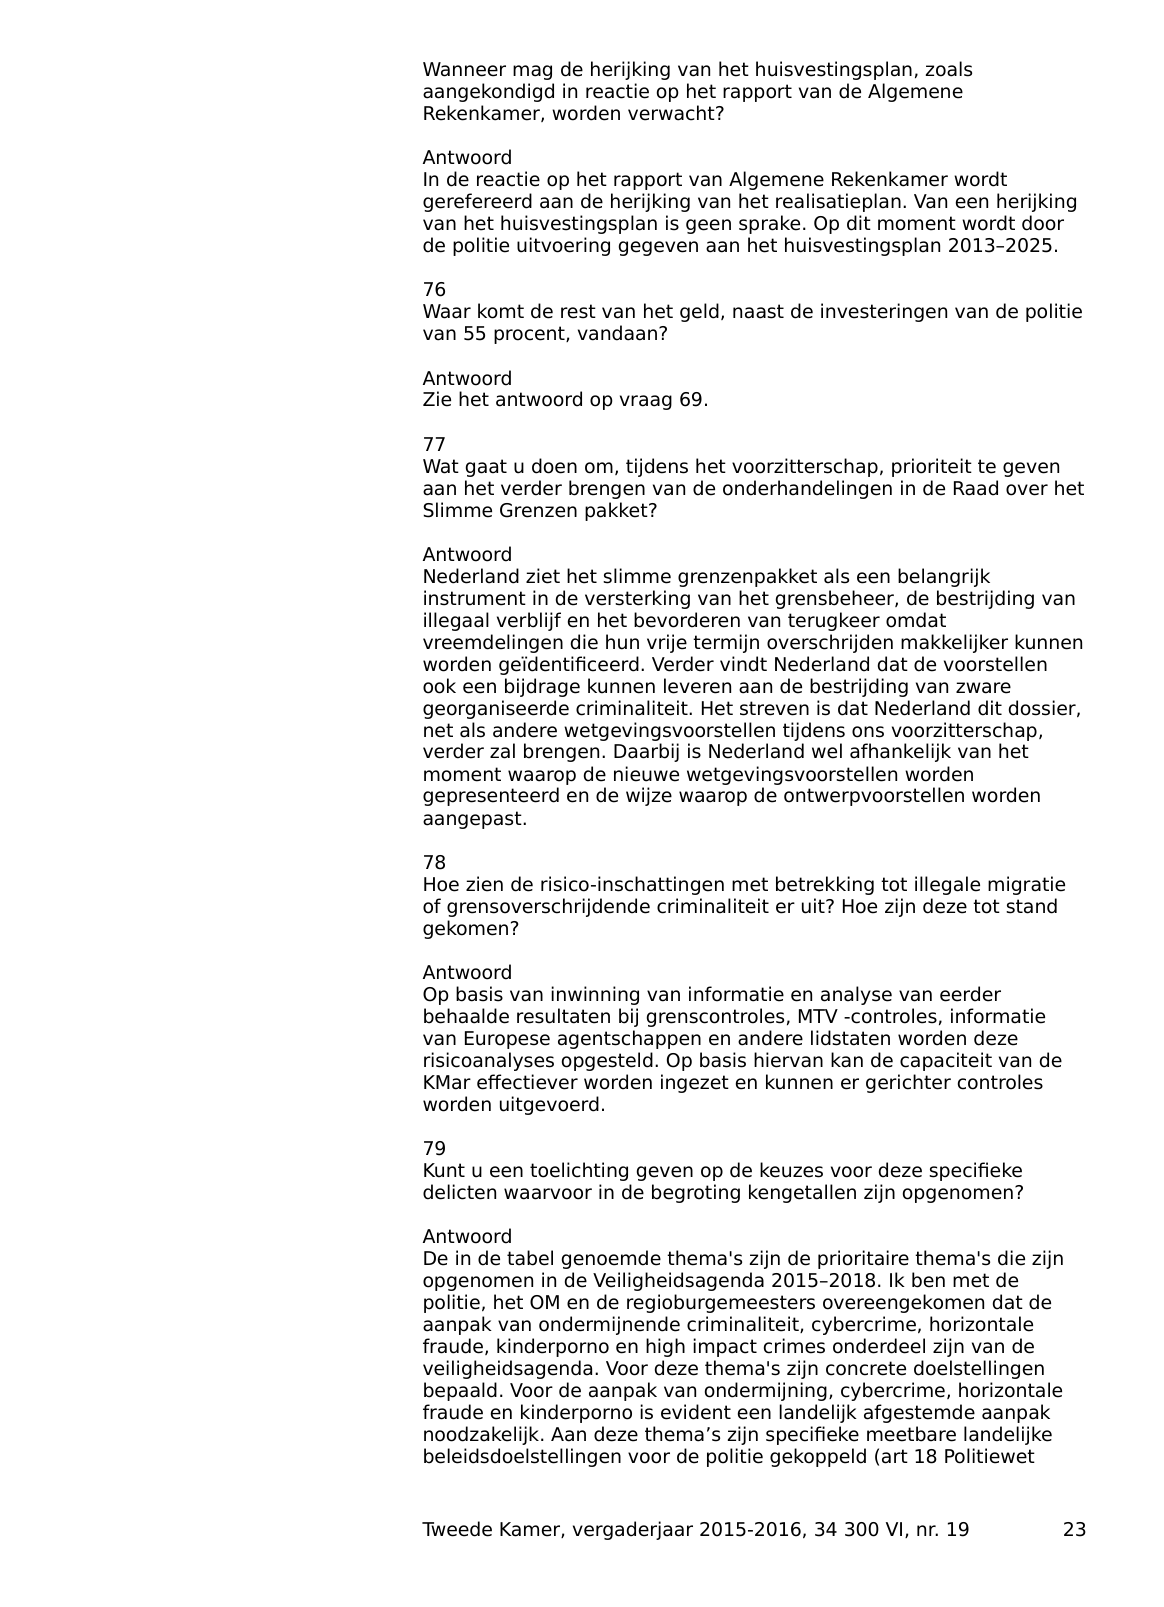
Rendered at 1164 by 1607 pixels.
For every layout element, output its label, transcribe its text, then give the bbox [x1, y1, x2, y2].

text Antwoord [422, 962, 1087, 984]
text Waar komt de rest van het geld, naast de investeringen van de politie van 55 procent, vandaan? [422, 301, 1087, 345]
text 79 [422, 1138, 1087, 1160]
text Op basis van inwinning van informatie en analyse van eerder behaalde resultaten bij grenscontroles, MTV -controles, informatie van Europese agentschappen en andere lidstaten worden deze risicoanalyses opgesteld. Op basis hiervan kan de capaciteit van de KMar effectiever worden ingezet en kunnen er gerichter controles worden uitgevoerd. [422, 984, 1087, 1116]
text Hoe zien de risico-inschattingen met betrekking tot illegale migratie of grensoverschrijdende criminaliteit er uit? Hoe zijn deze tot stand gekomen? [422, 873, 1087, 939]
text Antwoord [422, 367, 1087, 389]
text In de reactie op het rapport van Algemene Rekenkamer wordt gerefereerd aan de herijking van het realisatieplan. Van een herijking van het huisvestingsplan is geen sprake. Op dit moment wordt door de politie uitvoering gegeven aan het huisvestingsplan 2013–2025. [422, 169, 1087, 257]
text Zie het antwoord op vraag 69. [422, 389, 1087, 411]
text 77 [422, 433, 1087, 456]
text 78 [422, 852, 1087, 873]
text Nederland ziet het slimme grenzenpakket als een belangrijk instrument in de versterking van het grensbeheer, de bestrijding van illegaal verblijf en het bevorderen van terugkeer omdat vreemdelingen die hun vrije termijn overschrijden makkelijker kunnen worden geïdentificeerd. Verder vindt Nederland dat de voorstellen ook een bijdrage kunnen leveren aan de bestrijding van zware georganiseerde criminaliteit. Het streven is dat Nederland dit dossier, net als andere wetgevingsvoorstellen tijdens ons voorzitterschap, verder zal brengen. Daarbij is Nederland wel afhankelijk van het moment waarop de nieuwe wetgevingsvoorstellen worden gepresenteerd en de wijze waarop de ontwerpvoorstellen worden aangepast. [422, 566, 1087, 829]
text Antwoord [422, 1226, 1087, 1248]
text Antwoord [422, 544, 1087, 566]
text De in de tabel genoemde thema's zijn de prioritaire thema's die zijn opgenomen in de Veiligheidsagenda 2015–2018. Ik ben met de politie, het OM en de regioburgemeesters overeengekomen dat de aanpak van ondermijnende criminaliteit, cybercrime, horizontale fraude, kinderporno en high impact crimes onderdeel zijn van de veiligheidsagenda. Voor deze thema's zijn concrete doelstellingen bepaald. Voor de aanpak van ondermijning, cybercrime, horizontale fraude en kinderporno is evident een landelijk afgestemde aanpak noodzakelijk. Aan deze thema’s zijn specifieke meetbare landelijke beleidsdoelstellingen voor de politie gekoppeld (art 18 Politiewet [422, 1248, 1087, 1468]
text 76 [422, 279, 1087, 301]
text Wanneer mag de herijking van het huisvestingsplan, zoals aangekondigd in reactie op het rapport van de Algemene Rekenkamer, worden verwacht? [422, 59, 1087, 125]
text Kunt u een toelichting geven op de keuzes voor deze specifieke delicten waarvoor in de begroting kengetallen zijn opgenomen? [422, 1160, 1087, 1204]
text Antwoord [422, 147, 1087, 169]
text Wat gaat u doen om, tijdens het voorzitterschap, prioriteit te geven aan het verder brengen van de onderhandelingen in de Raad over het Slimme Grenzen pakket? [422, 456, 1087, 521]
